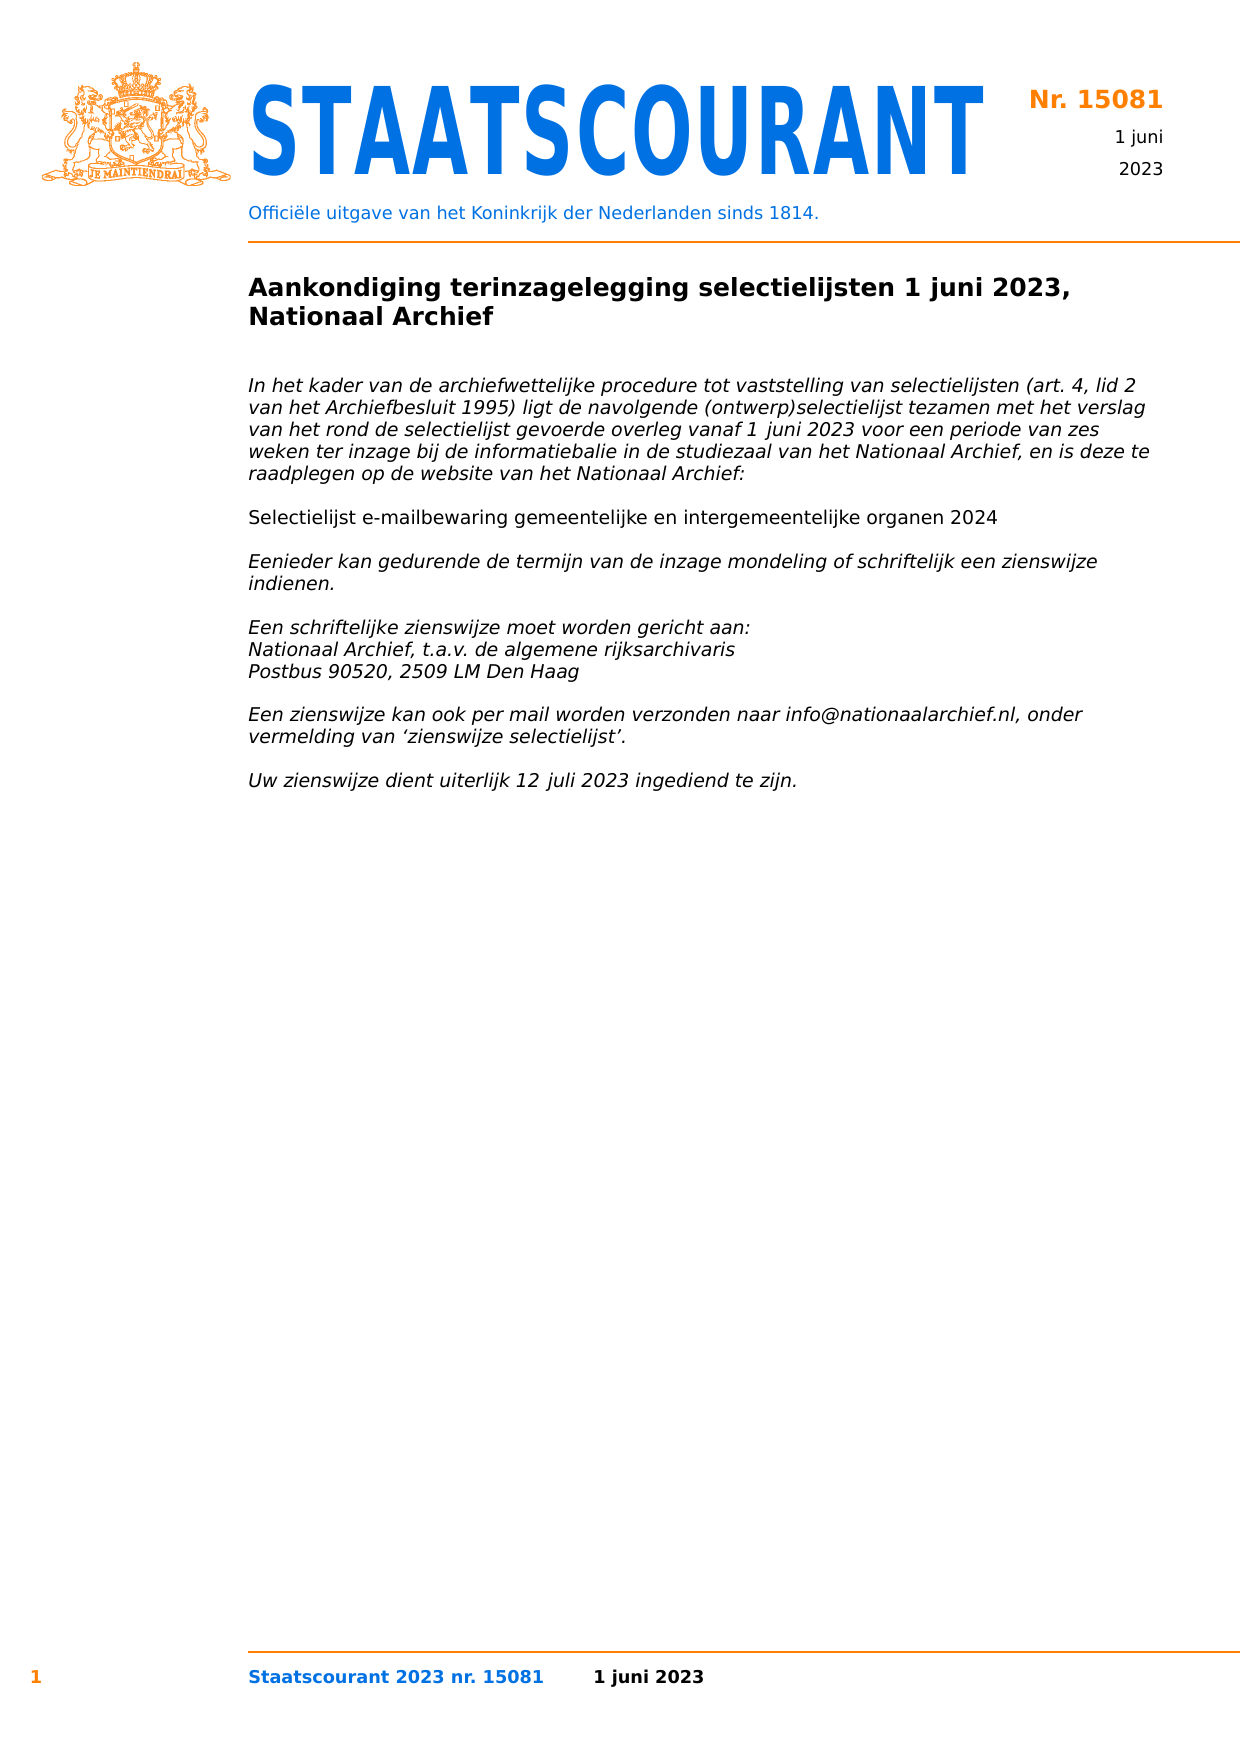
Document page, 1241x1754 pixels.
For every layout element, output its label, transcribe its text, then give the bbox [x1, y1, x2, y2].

picture [41, 62, 231, 186]
subtitle Aankondiging terinzagelegging selectielijsten 1 juni 2023, Nationaal Archief [248, 273, 1163, 331]
text Eenieder kan gedurende de termijn van de inzage mondeling of schriftelijk een zienswijze indienen. [248, 551, 1163, 595]
table_cell Officiële uitgave van het Koninkrijk der Nederlanden sinds 1814. [248, 203, 1240, 241]
text Een zienswijze kan ook per mail worden verzonden naar info@nationaalarchief.nl, onder vermelding van ‘zienswijze selectielijst’. [248, 704, 1163, 748]
table_cell 2023 [998, 153, 1240, 203]
table_cell 1 juni [998, 121, 1240, 153]
text Uw zienswijze dient uiterlijk 12 juli 2023 ingediend te zijn. [248, 770, 1163, 792]
table_header STAATSCOURANT [248, 62, 998, 203]
text Nationaal Archief, t.a.v. de algemene rijksarchivaris [248, 638, 1163, 661]
table_header [25, 62, 248, 241]
text Een schriftelijke zienswijze moet worden gericht aan: [248, 617, 1163, 638]
text In het kader van de archiefwettelijke procedure tot vaststelling van selectielijsten (art. 4, lid 2 van het Archiefbesluit 1995) ligt de navolgende (ontwerp)selectielijst tezamen met het verslag van het rond de selectielijst gevoerde overleg vanaf 1 juni 2023 voor een periode van zes weken ter inzage bij de informatiebalie in de studiezaal van het Nationaal Archief, en is deze te raadplegen op de website van het Nationaal Archief: [248, 375, 1163, 485]
text Postbus 90520, 2509 LM Den Haag [248, 661, 1163, 682]
text Selectielijst e-mailbewaring gemeentelijke en intergemeentelijke organen 2024 [248, 507, 1163, 529]
table_header Nr. 15081 [998, 62, 1240, 121]
